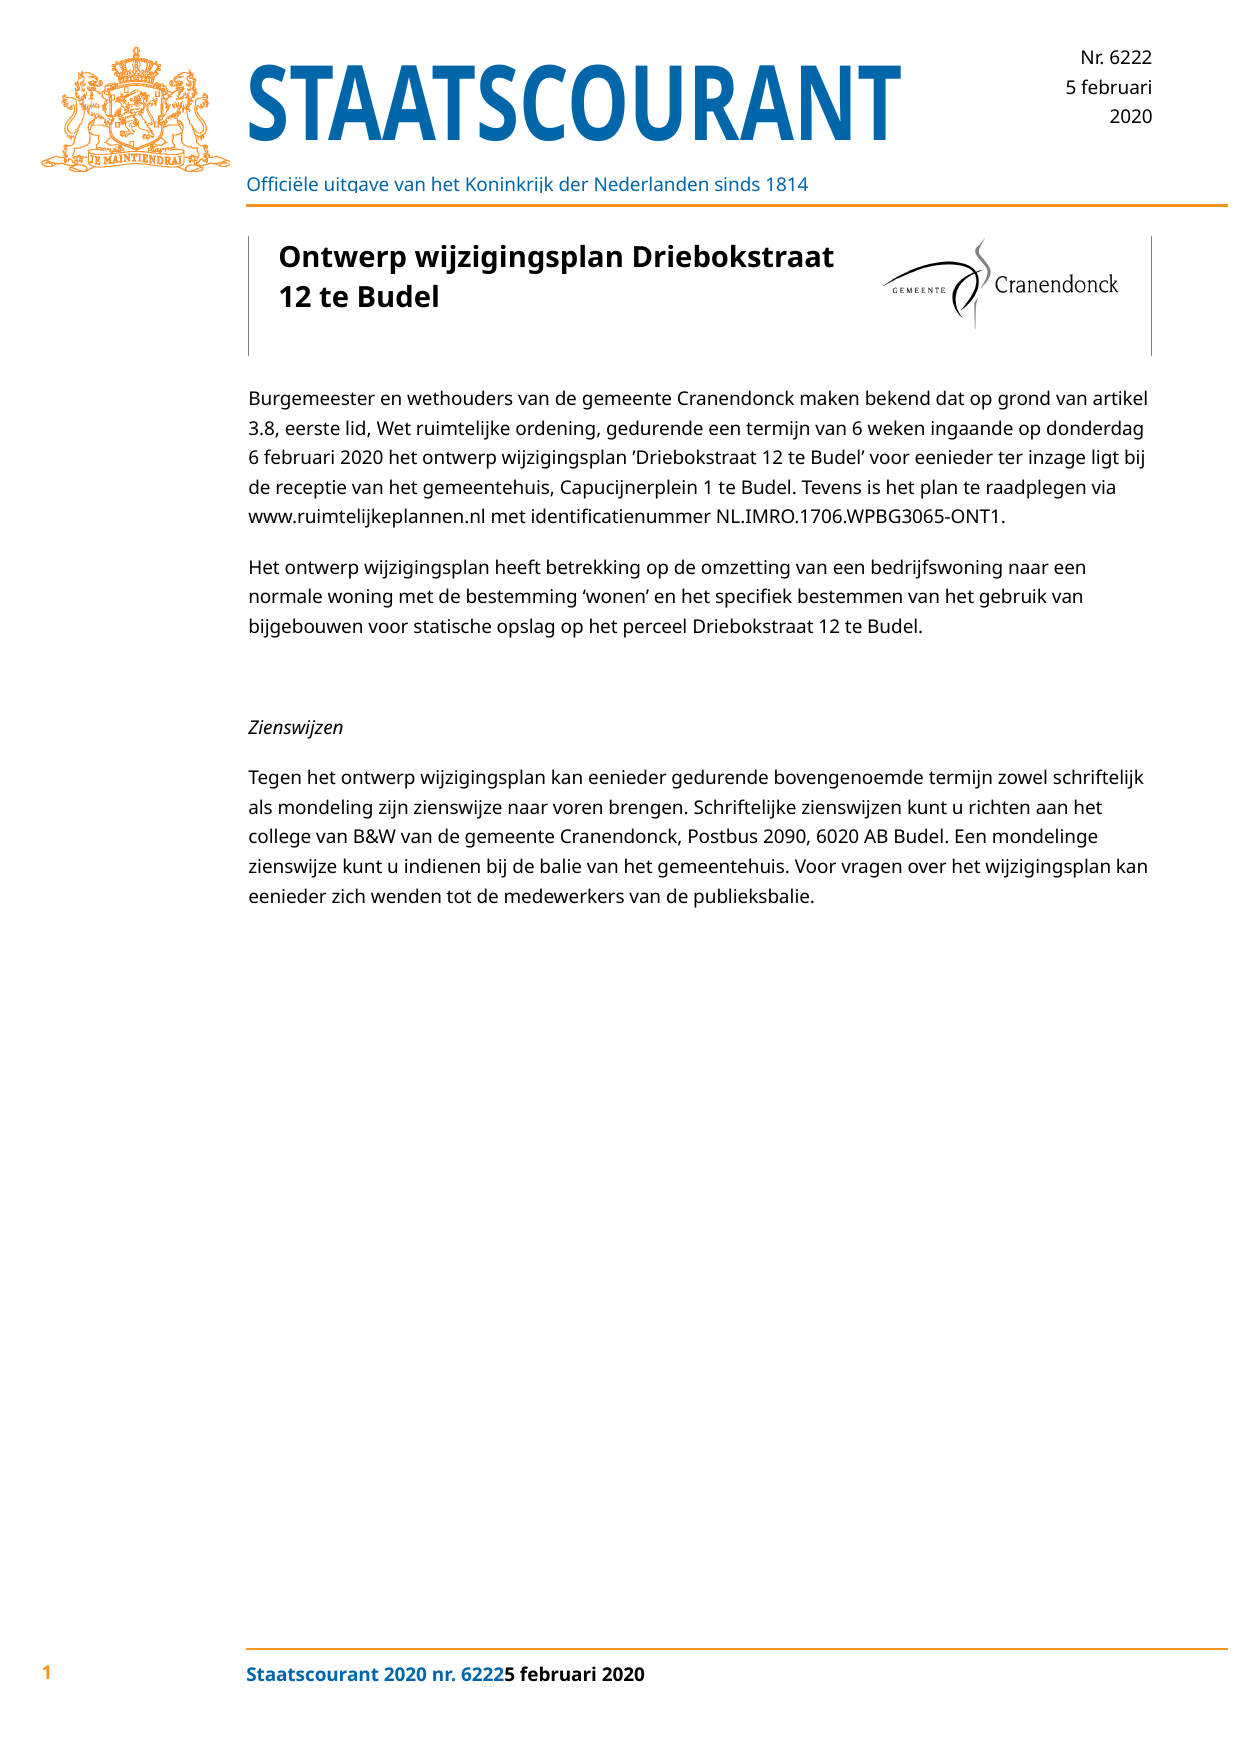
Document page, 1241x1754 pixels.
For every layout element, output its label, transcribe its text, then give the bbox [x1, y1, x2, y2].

table_header [850, 236, 1151, 356]
text Tegen het ontwerp wijzigingsplan kan eenieder gedurende bovengenoemde termijn zowel schriftelijk als mondeling zijn zienswijze naar voren brengen. Schriftelijke zienswijzen kunt u richten aan het college van B&W van de gemeente Cranendonck, Postbus 2090, 6020 AB Budel. Een mondelinge zienswijze kunt u indienen bij de balie van het gemeentehuis. Voor vragen over het wijzigingsplan kan eenieder zich wenden tot de medewerkers van de publieksbalie. [248, 764, 1152, 908]
table_header Ontwerp wijzigingsplan Driebokstraat 12 te Budel [249, 236, 850, 356]
text Burgemeester en wethouders van de gemeente Cranendonck maken bekend dat op grond van artikel 3.8, eerste lid, Wet ruimtelijke ordening, gedurende een termijn van 6 weken ingaande op donderdag 6 februari 2020 het ontwerp wijzigingsplan ’Driebokstraat 12 te Budel’ voor eenieder ter inzage ligt bij de receptie van het gemeentehuis, Capucijnerplein 1 te Budel. Tevens is het plan te raadplegen via www.ruimtelijkeplannen.nl met identificatienummer NL.IMRO.1706.WPBG3065-ONT1. [248, 385, 1152, 529]
picture [882, 236, 1119, 331]
picture [41, 47, 231, 172]
text Zienswijzen [248, 714, 1152, 740]
text Het ontwerp wijzigingsplan heeft betrekking op de omzetting van een bedrijfswoning naar een normale woning met de bestemming ‘wonen’ en het specifiek bestemmen van het gebruik van bijgebouwen voor statische opslag op het perceel Driebokstraat 12 te Budel. [248, 554, 1152, 639]
